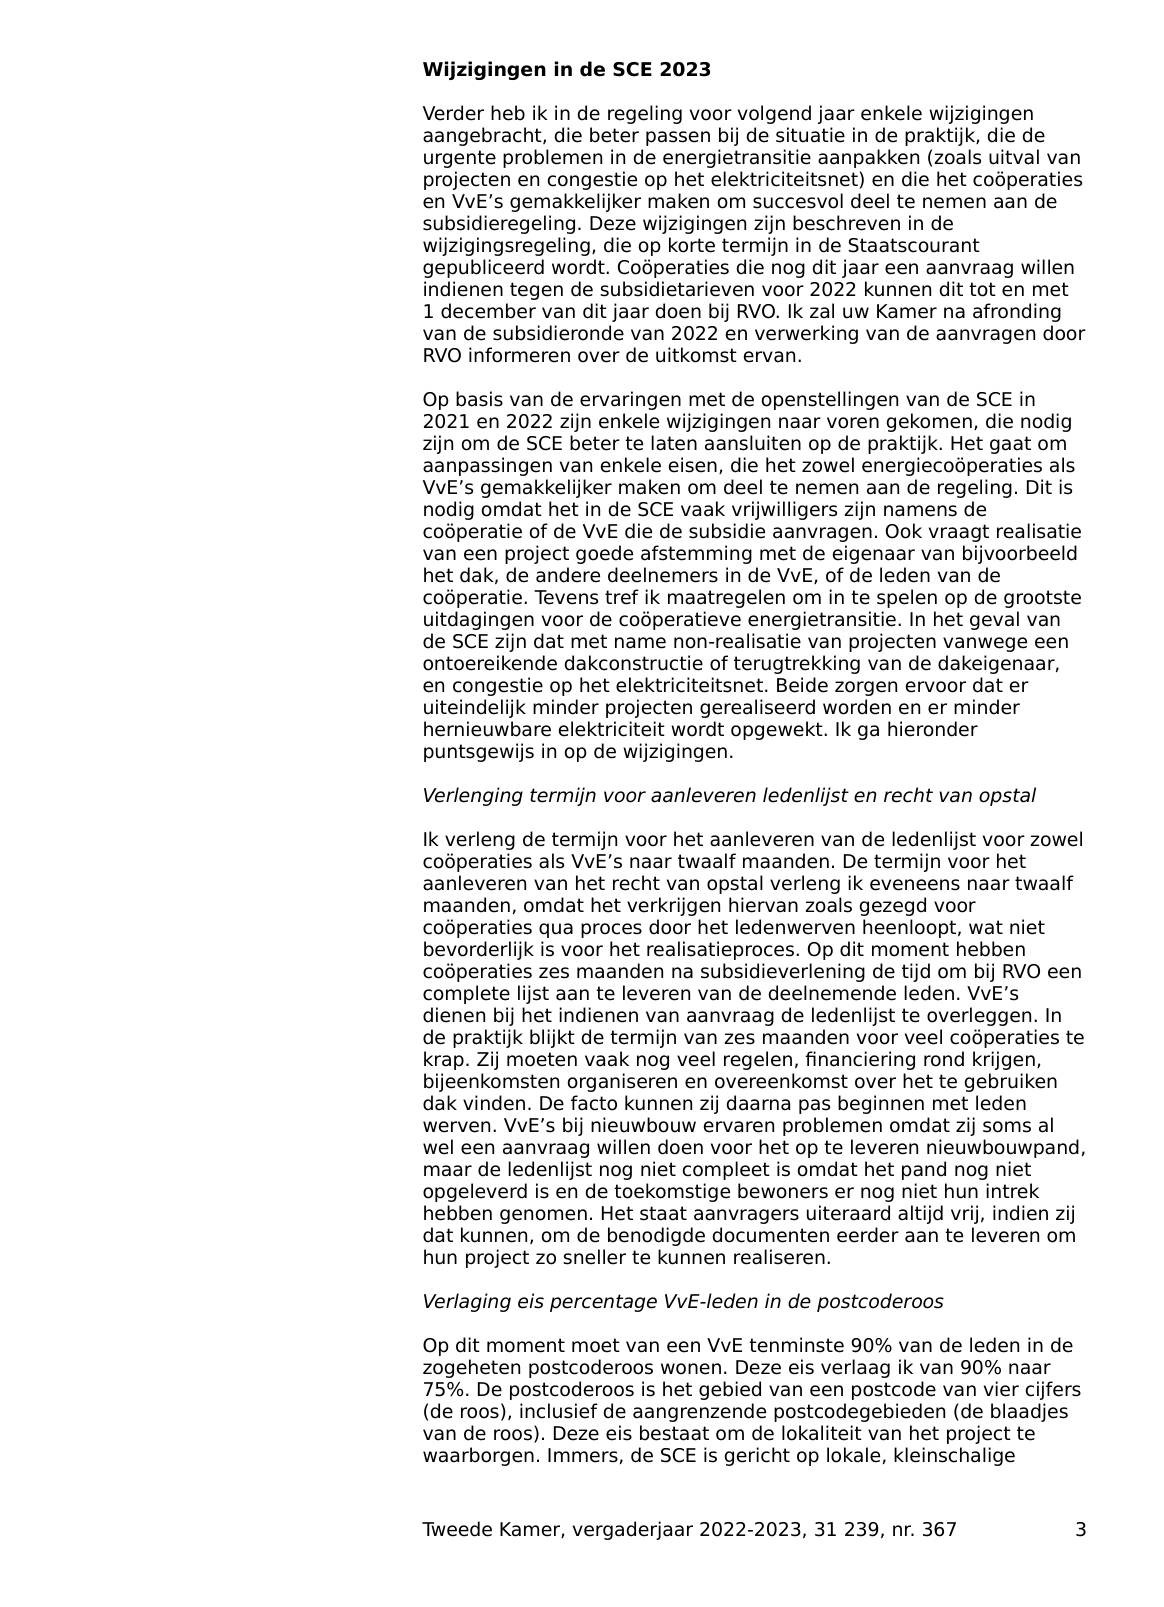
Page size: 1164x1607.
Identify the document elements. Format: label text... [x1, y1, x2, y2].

subtitle Wijzigingen in de SCE 2023 [422, 59, 1087, 81]
text Ik verleng de termijn voor het aanleveren van de ledenlijst voor zowel coöperaties als VvE’s naar twaalf maanden. De termijn voor het aanleveren van het recht van opstal verleng ik eveneens naar twaalf maanden, omdat het verkrijgen hiervan zoals gezegd voor coöperaties qua proces door het ledenwerven heenloopt, wat niet bevorderlijk is voor het realisatieproces. Op dit moment hebben coöperaties zes maanden na subsidieverlening de tijd om bij RVO een complete lijst aan te leveren van de deelnemende leden. VvE’s dienen bij het indienen van aanvraag de ledenlijst te overleggen. In de praktijk blijkt de termijn van zes maanden voor veel coöperaties te krap. Zij moeten vaak nog veel regelen, financiering rond krijgen, bijeenkomsten organiseren en overeenkomst over het te gebruiken dak vinden. De facto kunnen zij daarna pas beginnen met leden werven. VvE’s bij nieuwbouw ervaren problemen omdat zij soms al wel een aanvraag willen doen voor het op te leveren nieuwbouwpand, maar de ledenlijst nog niet compleet is omdat het pand nog niet opgeleverd is en de toekomstige bewoners er nog niet hun intrek hebben genomen. Het staat aanvragers uiteraard altijd vrij, indien zij dat kunnen, om de benodigde documenten eerder aan te leveren om hun project zo sneller te kunnen realiseren. [422, 829, 1087, 1269]
subtitle Verlaging eis percentage VvE-leden in de postcoderoos [422, 1291, 1087, 1313]
subtitle Verlenging termijn voor aanleveren ledenlijst en recht van opstal [422, 785, 1087, 807]
text Op basis van de ervaringen met de openstellingen van de SCE in 2021 en 2022 zijn enkele wijzigingen naar voren gekomen, die nodig zijn om de SCE beter te laten aansluiten op de praktijk. Het gaat om aanpassingen van enkele eisen, die het zowel energiecoöperaties als VvE’s gemakkelijker maken om deel te nemen aan de regeling. Dit is nodig omdat het in de SCE vaak vrijwilligers zijn namens de coöperatie of de VvE die de subsidie aanvragen. Ook vraagt realisatie van een project goede afstemming met de eigenaar van bijvoorbeeld het dak, de andere deelnemers in de VvE, of de leden van de coöperatie. Tevens tref ik maatregelen om in te spelen op de grootste uitdagingen voor de coöperatieve energietransitie. In het geval van de SCE zijn dat met name non-realisatie van projecten vanwege een ontoereikende dakconstructie of terugtrekking van de dakeigenaar, en congestie op het elektriciteitsnet. Beide zorgen ervoor dat er uiteindelijk minder projecten gerealiseerd worden en er minder hernieuwbare elektriciteit wordt opgewekt. Ik ga hieronder puntsgewijs in op de wijzigingen. [422, 389, 1087, 763]
text Verder heb ik in de regeling voor volgend jaar enkele wijzigingen aangebracht, die beter passen bij de situatie in de praktijk, die de urgente problemen in de energietransitie aanpakken (zoals uitval van projecten en congestie op het elektriciteitsnet) en die het coöperaties en VvE’s gemakkelijker maken om succesvol deel te nemen aan de subsidieregeling. Deze wijzigingen zijn beschreven in de wijzigingsregeling, die op korte termijn in de Staatscourant gepubliceerd wordt. Coöperaties die nog dit jaar een aanvraag willen indienen tegen de subsidietarieven voor 2022 kunnen dit tot en met 1 december van dit jaar doen bij RVO. Ik zal uw Kamer na afronding van de subsidieronde van 2022 en verwerking van de aanvragen door RVO informeren over de uitkomst ervan. [422, 103, 1087, 367]
text Op dit moment moet van een VvE tenminste 90% van de leden in de zogeheten postcoderoos wonen. Deze eis verlaag ik van 90% naar 75%. De postcoderoos is het gebied van een postcode van vier cijfers (de roos), inclusief de aangrenzende postcodegebieden (de blaadjes van de roos). Deze eis bestaat om de lokaliteit van het project te waarborgen. Immers, de SCE is gericht op lokale, kleinschalige [422, 1335, 1087, 1467]
